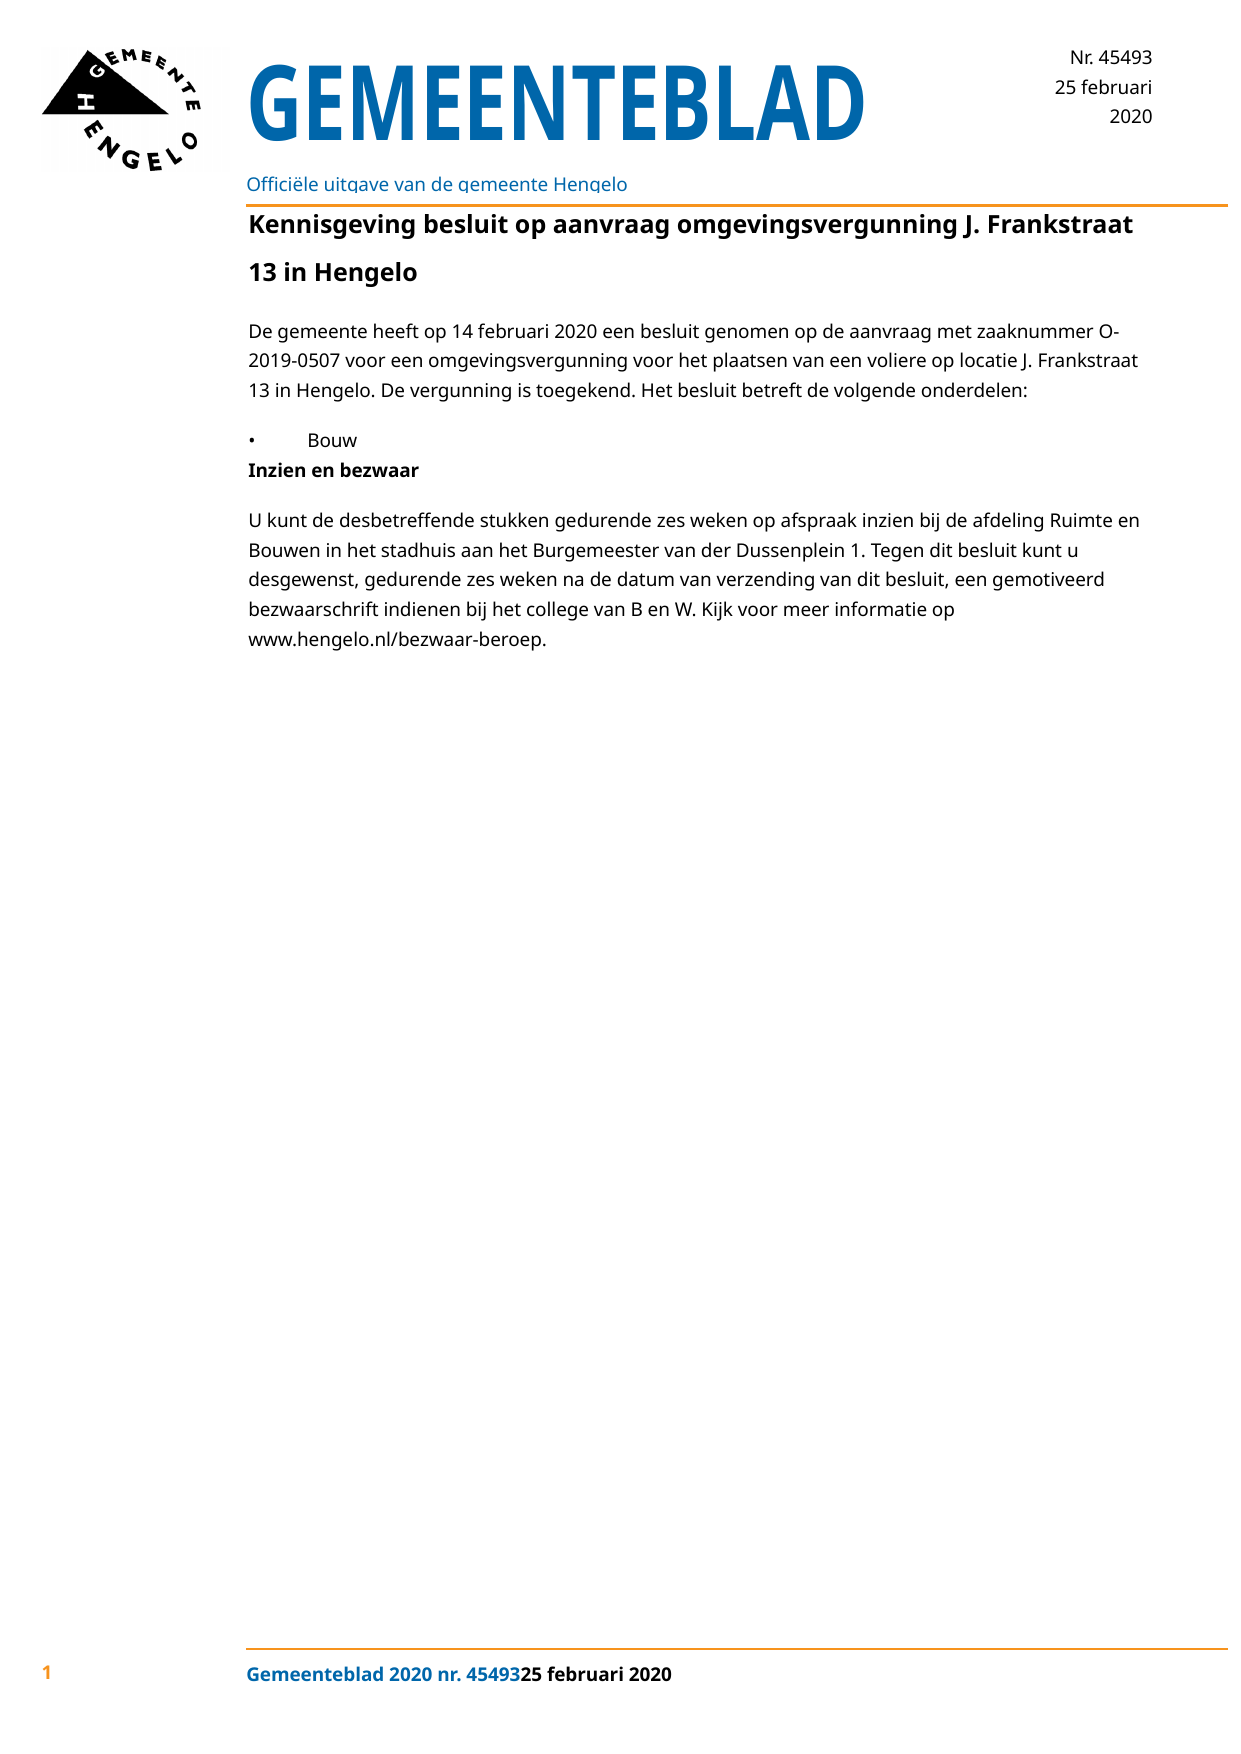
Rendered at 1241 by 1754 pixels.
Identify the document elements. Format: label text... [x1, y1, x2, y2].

text U kunt de desbetreffende stukken gedurende zes weken op afspraak inzien bij de afdeling Ruimte en Bouwen in het stadhuis aan het Burgemeester van der Dussenplein 1. Tegen dit besluit kunt u desgewenst, gedurende zes weken na de datum van verzending van dit besluit, een gemotiveerd bezwaarschrift indienen bij het college van B en W. Kijk voor meer informatie op www.hengelo.nl/bezwaar-beroep. [248, 507, 1152, 652]
text Kennisgeving besluit op aanvraag omgevingsvergunning J. Frankstraat 13 in Hengelo [248, 207, 1152, 288]
picture [41, 47, 231, 172]
list Bouw [248, 427, 1152, 453]
text De gemeente heeft op 14 februari 2020 een besluit genomen op de aanvraag met zaaknummer O-2019-0507 voor een omgevingsvergunning voor het plaatsen van een voliere op locatie J. Frankstraat 13 in Hengelo. De vergunning is toegekend. Het besluit betreft de volgende onderdelen: [248, 318, 1152, 403]
text Inzien en bezwaar [248, 457, 1152, 483]
